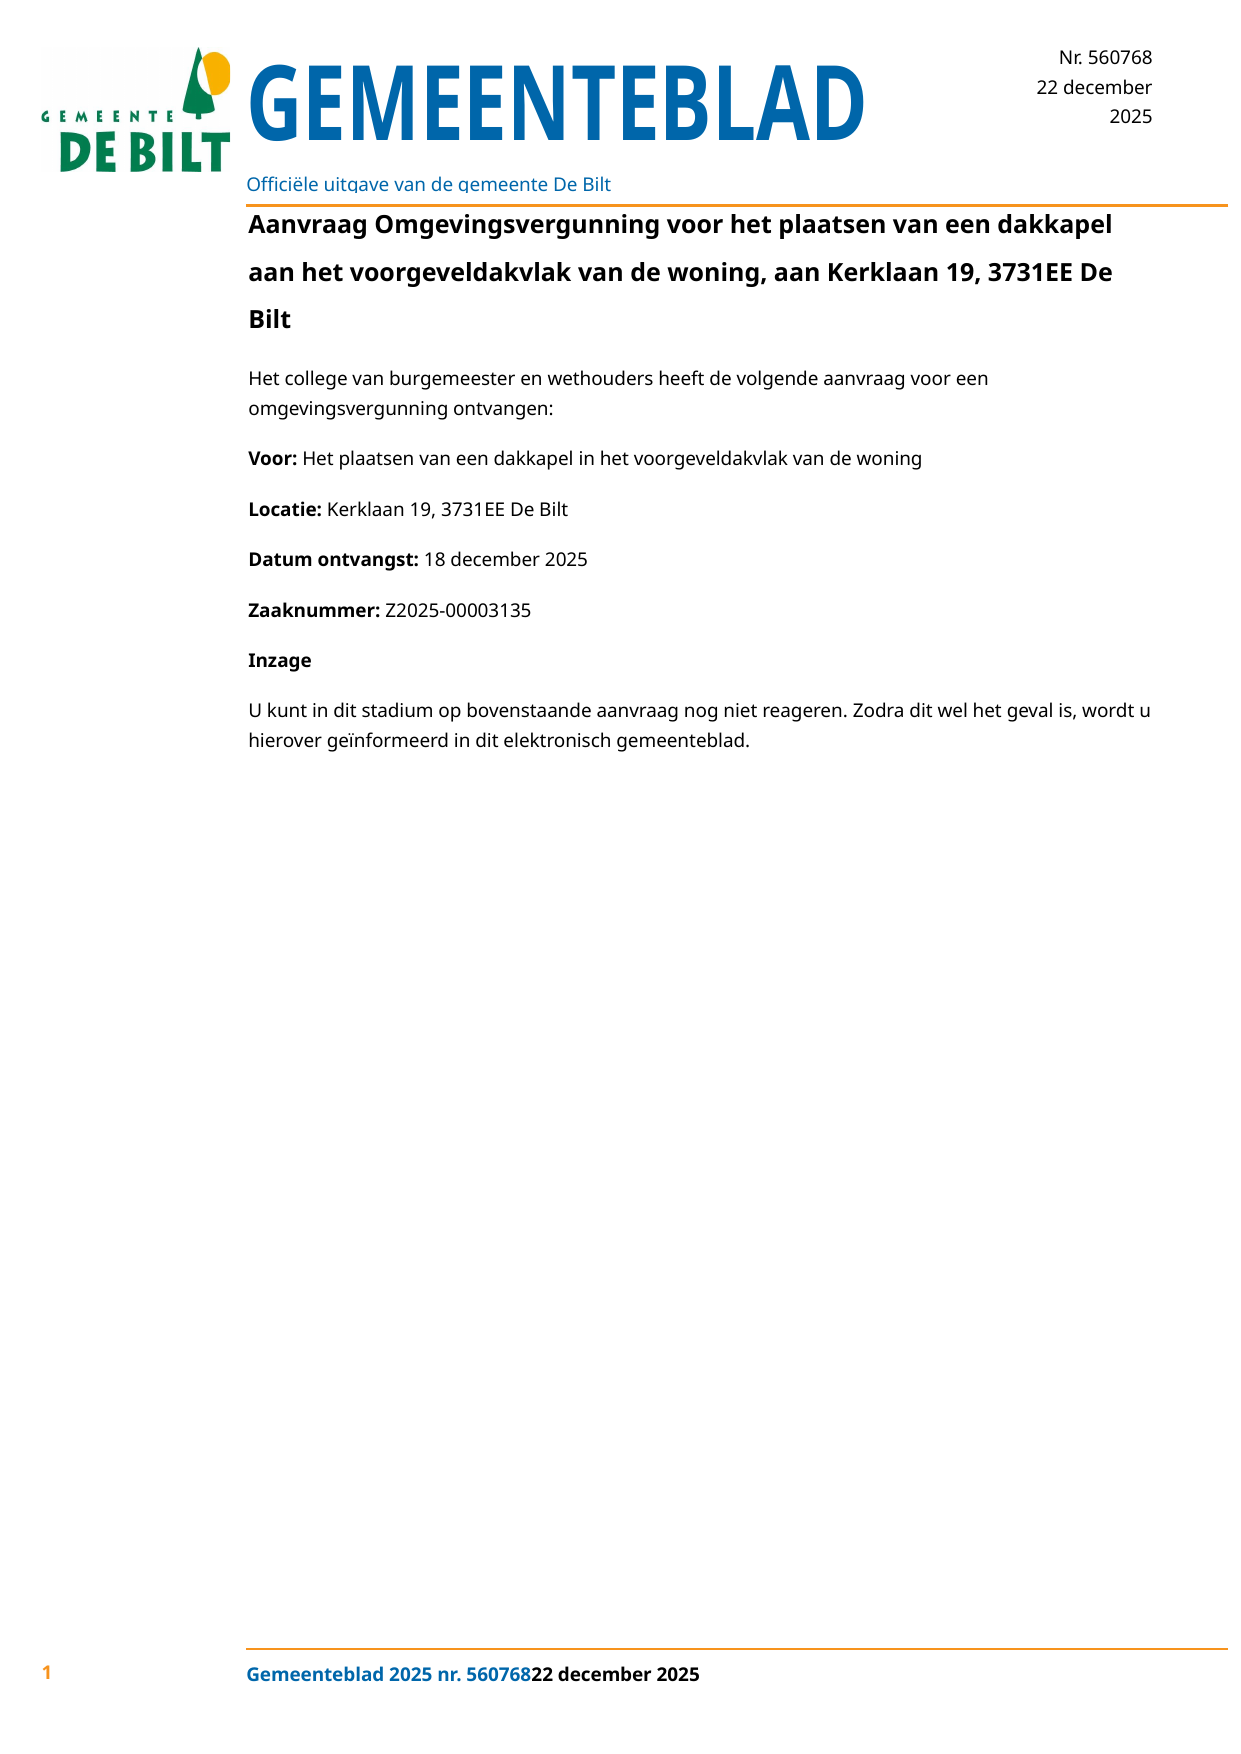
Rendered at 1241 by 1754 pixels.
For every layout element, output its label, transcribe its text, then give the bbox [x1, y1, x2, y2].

text Datum ontvangst: 18 december 2025 [248, 546, 1152, 572]
text U kunt in dit stadium op bovenstaande aanvraag nog niet reageren. Zodra dit wel het geval is, wordt u hierover geïnformeerd in dit elektronisch gemeenteblad. [248, 698, 1152, 753]
text Voor: Het plaatsen van een dakkapel in het voorgeveldakvlak van de woning [248, 446, 1152, 471]
text Aanvraag Omgevingsvergunning voor het plaatsen van een dakkapel aan het voorgeveldakvlak van de woning, aan Kerklaan 19, 3731EE De Bilt [248, 207, 1152, 336]
picture [41, 47, 231, 172]
text Inzage [248, 647, 1152, 673]
text Zaaknummer: Z2025-00003135 [248, 597, 1152, 622]
text Locatie: Kerklaan 19, 3731EE De Bilt [248, 496, 1152, 522]
text Het college van burgemeester en wethouders heeft de volgende aanvraag voor een omgevingsvergunning ontvangen: [248, 366, 1152, 421]
